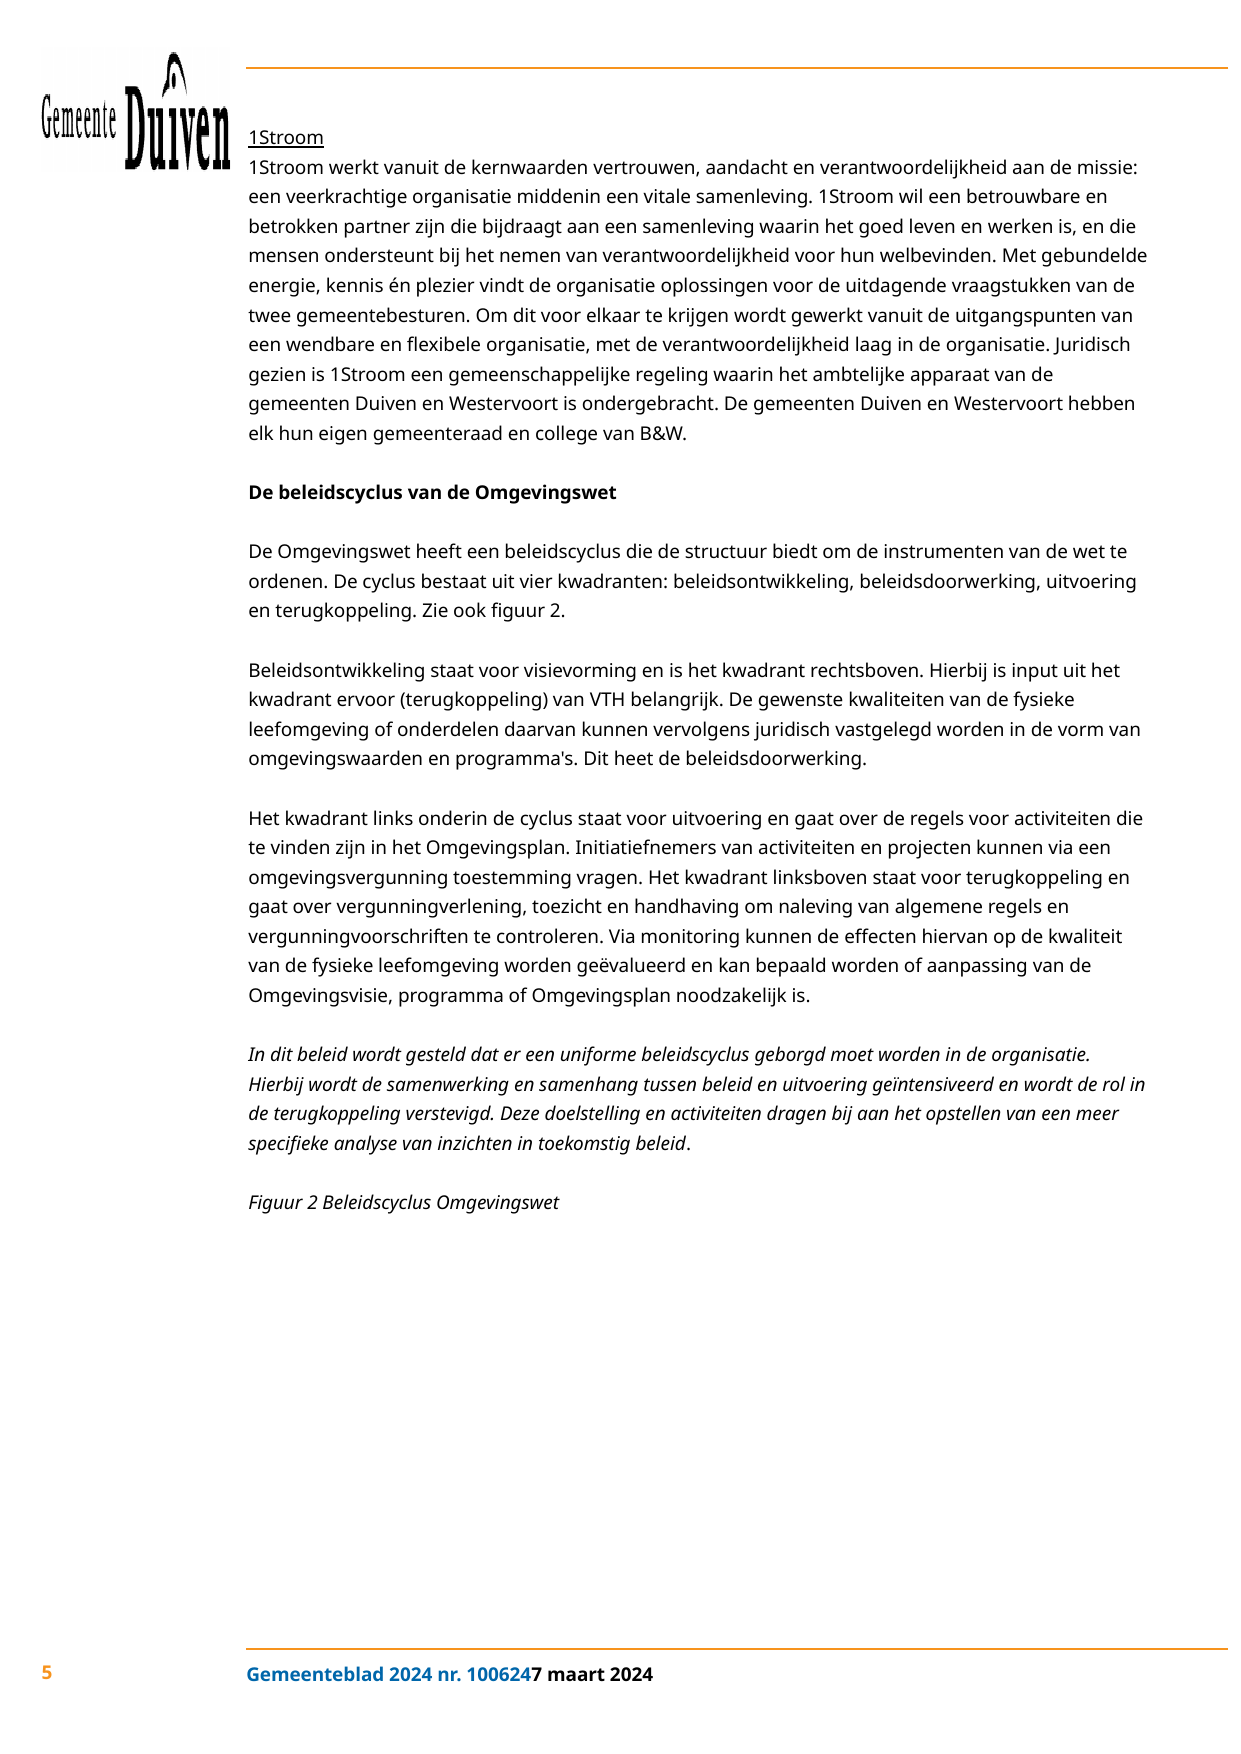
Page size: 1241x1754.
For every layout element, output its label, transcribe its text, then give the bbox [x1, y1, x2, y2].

text De beleidscyclus van de Omgevingswet [248, 479, 1152, 505]
picture [41, 47, 231, 172]
text De Omgevingswet heeft een beleidscyclus die de structuur biedt om de instrumenten van de wet te ordenen. De cyclus bestaat uit vier kwadranten: beleidsontwikkeling, beleidsdoorwerking, uitvoering en terugkoppeling. Zie ook figuur 2. [248, 538, 1152, 623]
text 1Stroom [248, 124, 1152, 150]
text Beleidsontwikkeling staat voor visievorming en is het kwadrant rechtsboven. Hierbij is input uit het kwadrant ervoor (terugkoppeling) van VTH belangrijk. De gewenste kwaliteiten van de fysieke leefomgeving of onderdelen daarvan kunnen vervolgens juridisch vastgelegd worden in de vorm van omgevingswaarden en programma's. Dit heet de beleidsdoorwerking. [248, 657, 1152, 771]
text In dit beleid wordt gesteld dat er een uniforme beleidscyclus geborgd moet worden in de organisatie. Hierbij wordt de samenwerking en samenhang tussen beleid en uitvoering geïntensiveerd en wordt de rol in de terugkoppeling verstevigd. Deze doelstelling en activiteiten dragen bij aan het opstellen van een meer specifieke analyse van inzichten in toekomstig beleid. [248, 1041, 1152, 1156]
text Figuur 2 Beleidscyclus Omgevingswet [248, 1189, 1152, 1215]
text Het kwadrant links onderin de cyclus staat voor uitvoering en gaat over de regels voor activiteiten die te vinden zijn in het Omgevingsplan. Initiatiefnemers van activiteiten en projecten kunnen via een omgevingsvergunning toestemming vragen. Het kwadrant linksboven staat voor terugkoppeling en gaat over vergunningverlening, toezicht en handhaving om naleving van algemene regels en vergunningvoorschriften te controleren. Via monitoring kunnen de effecten hiervan op de kwaliteit van de fysieke leefomgeving worden geëvalueerd en kan bepaald worden of aanpassing van de Omgevingsvisie, programma of Omgevingsplan noodzakelijk is. [248, 805, 1152, 1008]
text 1Stroom werkt vanuit de kernwaarden vertrouwen, aandacht en verantwoordelijkheid aan de missie: een veerkrachtige organisatie middenin een vitale samenleving. 1Stroom wil een betrouwbare en betrokken partner zijn die bijdraagt aan een samenleving waarin het goed leven en werken is, en die mensen ondersteunt bij het nemen van verantwoordelijkheid voor hun welbevinden. Met gebundelde energie, kennis én plezier vindt de organisatie oplossingen voor de uitdagende vraagstukken van de twee gemeentebesturen. Om dit voor elkaar te krijgen wordt gewerkt vanuit de uitgangspunten van een wendbare en flexibele organisatie, met de verantwoordelijkheid laag in de organisatie. Juridisch gezien is 1Stroom een gemeenschappelijke regeling waarin het ambtelijke apparaat van de gemeenten Duiven en Westervoort is ondergebracht. De gemeenten Duiven en Westervoort hebben elk hun eigen gemeenteraad en college van B&W. [248, 154, 1152, 446]
